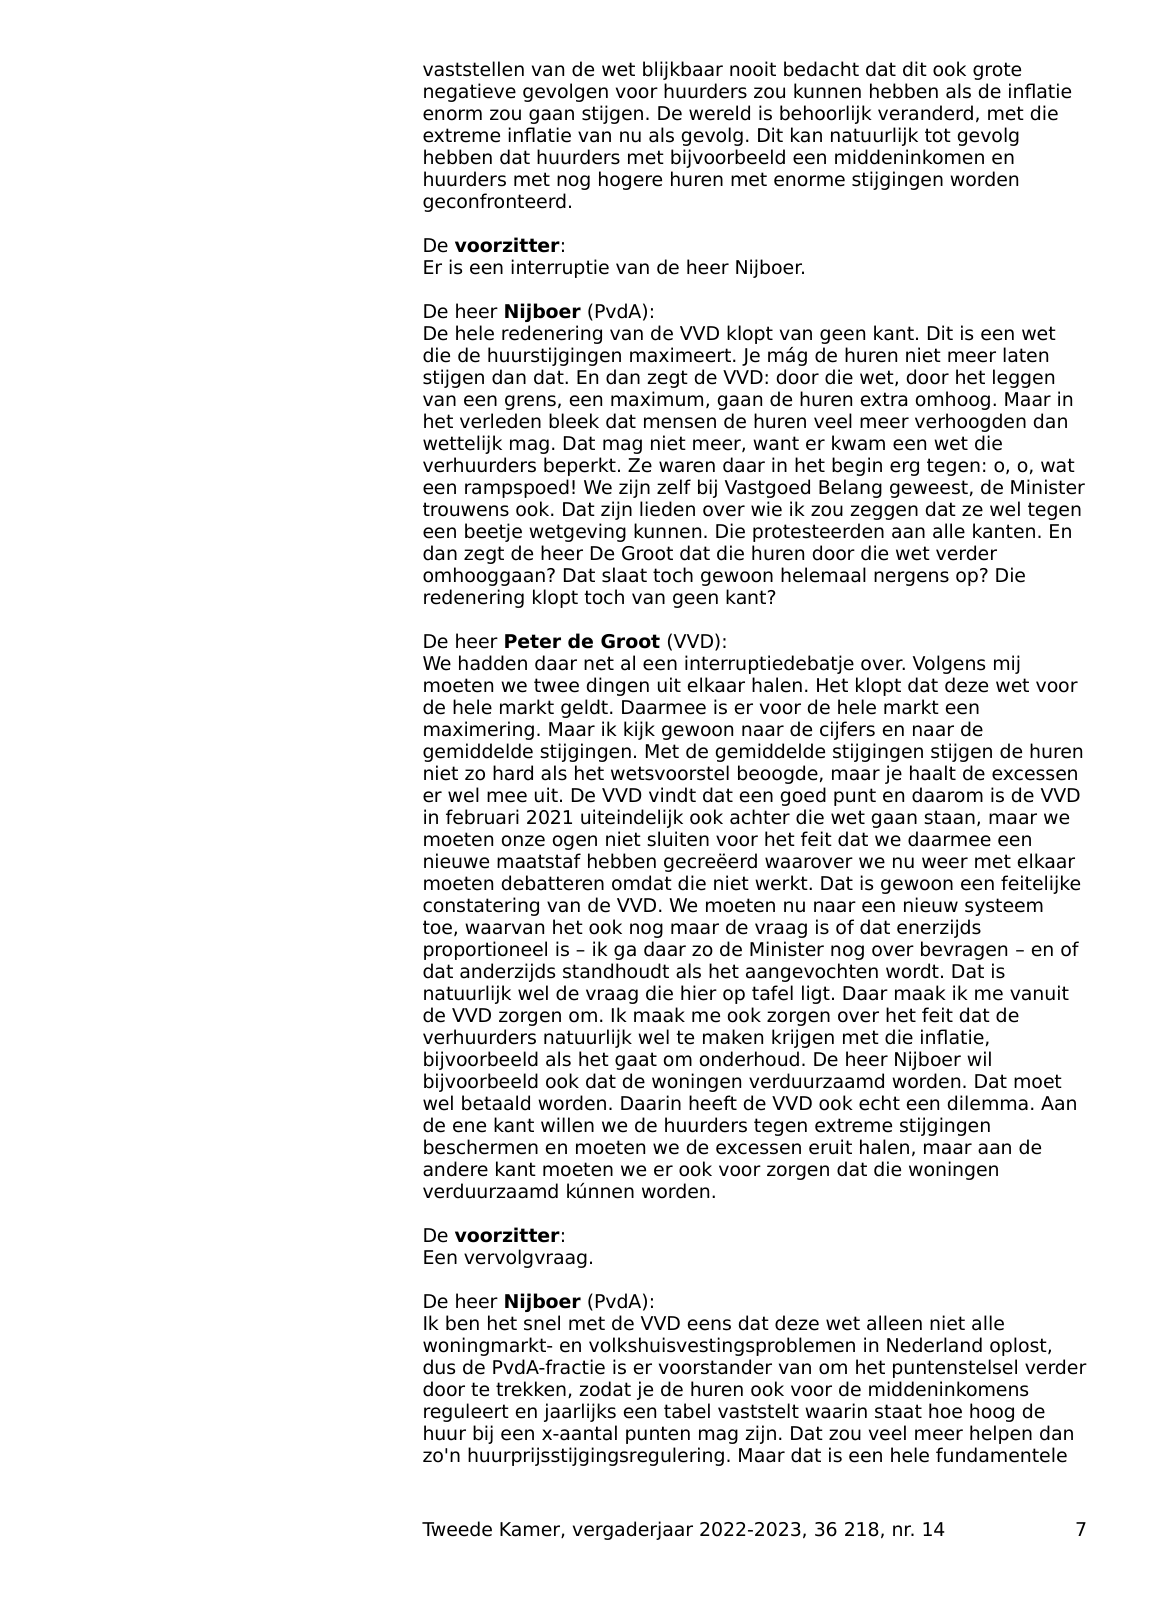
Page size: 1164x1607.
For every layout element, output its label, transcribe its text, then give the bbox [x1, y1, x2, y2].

text We hadden daar net al een interruptiedebatje over. Volgens mij moeten we twee dingen uit elkaar halen. Het klopt dat deze wet voor de hele markt geldt. Daarmee is er voor de hele markt een maximering. Maar ik kijk gewoon naar de cijfers en naar de gemiddelde stijgingen. Met de gemiddelde stijgingen stijgen de huren niet zo hard als het wetsvoorstel beoogde, maar je haalt de excessen er wel mee uit. De VVD vindt dat een goed punt en daarom is de VVD in februari 2021 uiteindelijk ook achter die wet gaan staan, maar we moeten onze ogen niet sluiten voor het feit dat we daarmee een nieuwe maatstaf hebben gecreëerd waarover we nu weer met elkaar moeten debatteren omdat die niet werkt. Dat is gewoon een feitelijke constatering van de VVD. We moeten nu naar een nieuw systeem toe, waarvan het ook nog maar de vraag is of dat enerzijds proportioneel is – ik ga daar zo de Minister nog over bevragen – en of dat anderzijds standhoudt als het aangevochten wordt. Dat is natuurlijk wel de vraag die hier op tafel ligt. Daar maak ik me vanuit de VVD zorgen om. Ik maak me ook zorgen over het feit dat de verhuurders natuurlijk wel te maken krijgen met die inflatie, bijvoorbeeld als het gaat om onderhoud. De heer Nijboer wil bijvoorbeeld ook dat de woningen verduurzaamd worden. Dat moet wel betaald worden. Daarin heeft de VVD ook echt een dilemma. Aan de ene kant willen we de huurders tegen extreme stijgingen beschermen en moeten we de excessen eruit halen, maar aan de andere kant moeten we er ook voor zorgen dat die woningen verduurzaamd kúnnen worden. [422, 653, 1087, 1203]
text De voorzitter: [422, 235, 1087, 257]
text vaststellen van de wet blijkbaar nooit bedacht dat dit ook grote negatieve gevolgen voor huurders zou kunnen hebben als de inflatie enorm zou gaan stijgen. De wereld is behoorlijk veranderd, met die extreme inflatie van nu als gevolg. Dit kan natuurlijk tot gevolg hebben dat huurders met bijvoorbeeld een middeninkomen en huurders met nog hogere huren met enorme stijgingen worden geconfronteerd. [422, 59, 1087, 213]
text Er is een interruptie van de heer Nijboer. [422, 257, 1087, 279]
text De heer Nijboer (PvdA): [422, 301, 1087, 323]
text De heer Peter de Groot (VVD): [422, 631, 1087, 653]
text Een vervolgvraag. [422, 1247, 1087, 1269]
text Ik ben het snel met de VVD eens dat deze wet alleen niet alle woningmarkt- en volkshuisvestingsproblemen in Nederland oplost, dus de PvdA-fractie is er voorstander van om het puntenstelsel verder door te trekken, zodat je de huren ook voor de middeninkomens reguleert en jaarlijks een tabel vaststelt waarin staat hoe hoog de huur bij een x-aantal punten mag zijn. Dat zou veel meer helpen dan zo'n huurprijsstijgingsregulering. Maar dat is een hele fundamentele [422, 1313, 1087, 1467]
text De heer Nijboer (PvdA): [422, 1291, 1087, 1313]
text De voorzitter: [422, 1225, 1087, 1247]
text De hele redenering van de VVD klopt van geen kant. Dit is een wet die de huurstijgingen maximeert. Je mág de huren niet meer laten stijgen dan dat. En dan zegt de VVD: door die wet, door het leggen van een grens, een maximum, gaan de huren extra omhoog. Maar in het verleden bleek dat mensen de huren veel meer verhoogden dan wettelijk mag. Dat mag niet meer, want er kwam een wet die verhuurders beperkt. Ze waren daar in het begin erg tegen: o, o, wat een rampspoed! We zijn zelf bij Vastgoed Belang geweest, de Minister trouwens ook. Dat zijn lieden over wie ik zou zeggen dat ze wel tegen een beetje wetgeving kunnen. Die protesteerden aan alle kanten. En dan zegt de heer De Groot dat die huren door die wet verder omhooggaan? Dat slaat toch gewoon helemaal nergens op? Die redenering klopt toch van geen kant? [422, 323, 1087, 609]
